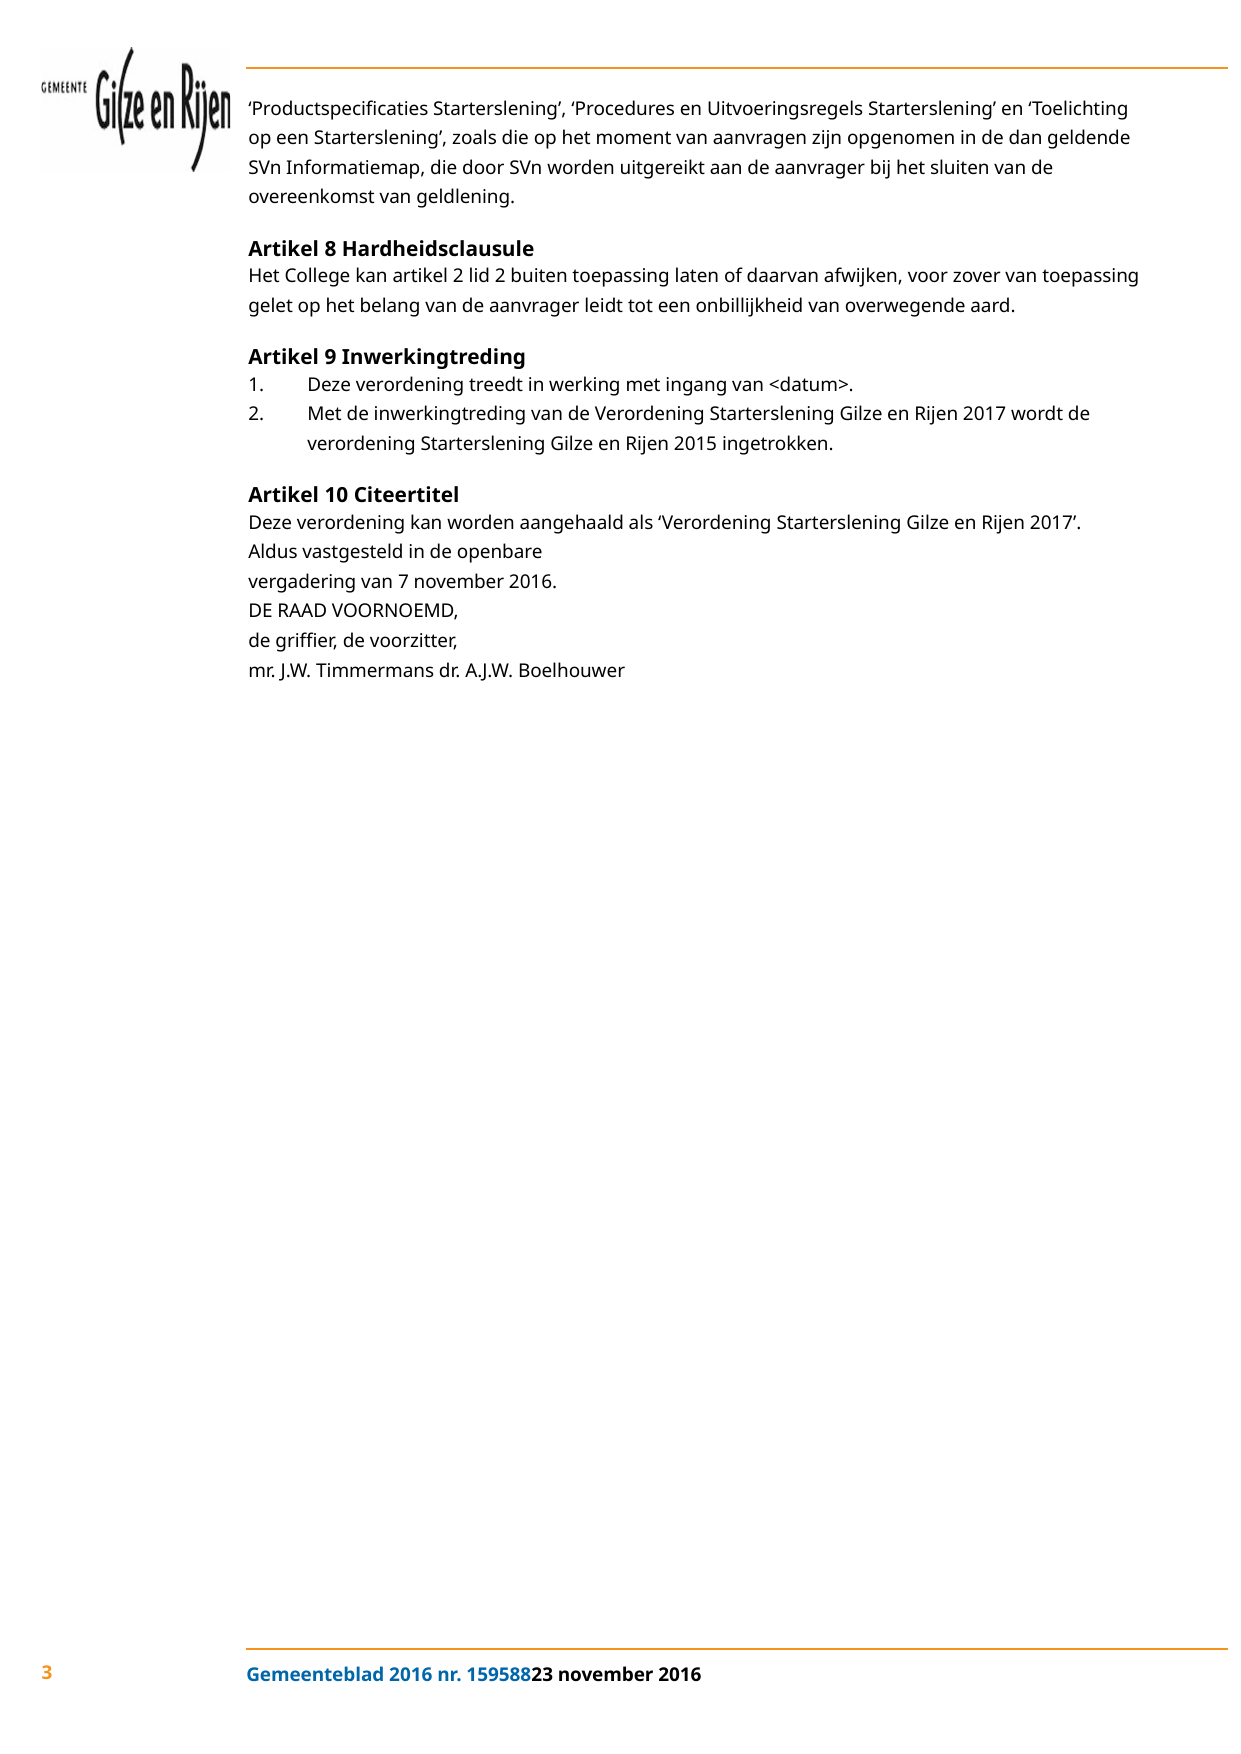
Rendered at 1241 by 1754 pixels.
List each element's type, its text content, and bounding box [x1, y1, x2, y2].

list Deze verordening treedt in werking met ingang van <datum>. [248, 371, 1152, 397]
text Aldus vastgesteld in de openbare [248, 538, 1152, 564]
text Artikel 8 Hardheidsclausule [248, 234, 1152, 262]
list Met de inwerkingtreding van de Verordening Starterslening Gilze en Rijen 2017 wordt de verordening Starterslening Gilze en Rijen 2015 ingetrokken. [248, 400, 1152, 456]
text de griffier, de voorzitter, [248, 627, 1152, 653]
text Artikel 9 Inwerkingtreding [248, 342, 1152, 371]
text vergadering van 7 november 2016. [248, 568, 1152, 594]
text Het College kan artikel 2 lid 2 buiten toepassing laten of daarvan afwijken, voor zover van toepassing gelet op het belang van de aanvrager leidt tot een onbillijkheid van overwegende aard. [248, 262, 1152, 318]
text DE RAAD VOORNOEMD, [248, 598, 1152, 623]
text Artikel 10 Citeertitel [248, 480, 1152, 509]
picture [41, 47, 231, 172]
text mr. J.W. Timmermans dr. A.J.W. Boelhouwer [248, 657, 1152, 682]
text Deze verordening kan worden aangehaald als ‘Verordening Starterslening Gilze en Rijen 2017’. [248, 509, 1152, 534]
text ‘Productspecificaties Starterslening’, ‘Procedures en Uitvoeringsregels Starterslening’ en ‘Toelichting op een Starterslening’, zoals die op het moment van aanvragen zijn opgenomen in de dan geldende SVn Informatiemap, die door SVn worden uitgereikt aan de aanvrager bij het sluiten van de overeenkomst van geldlening. [248, 95, 1152, 209]
